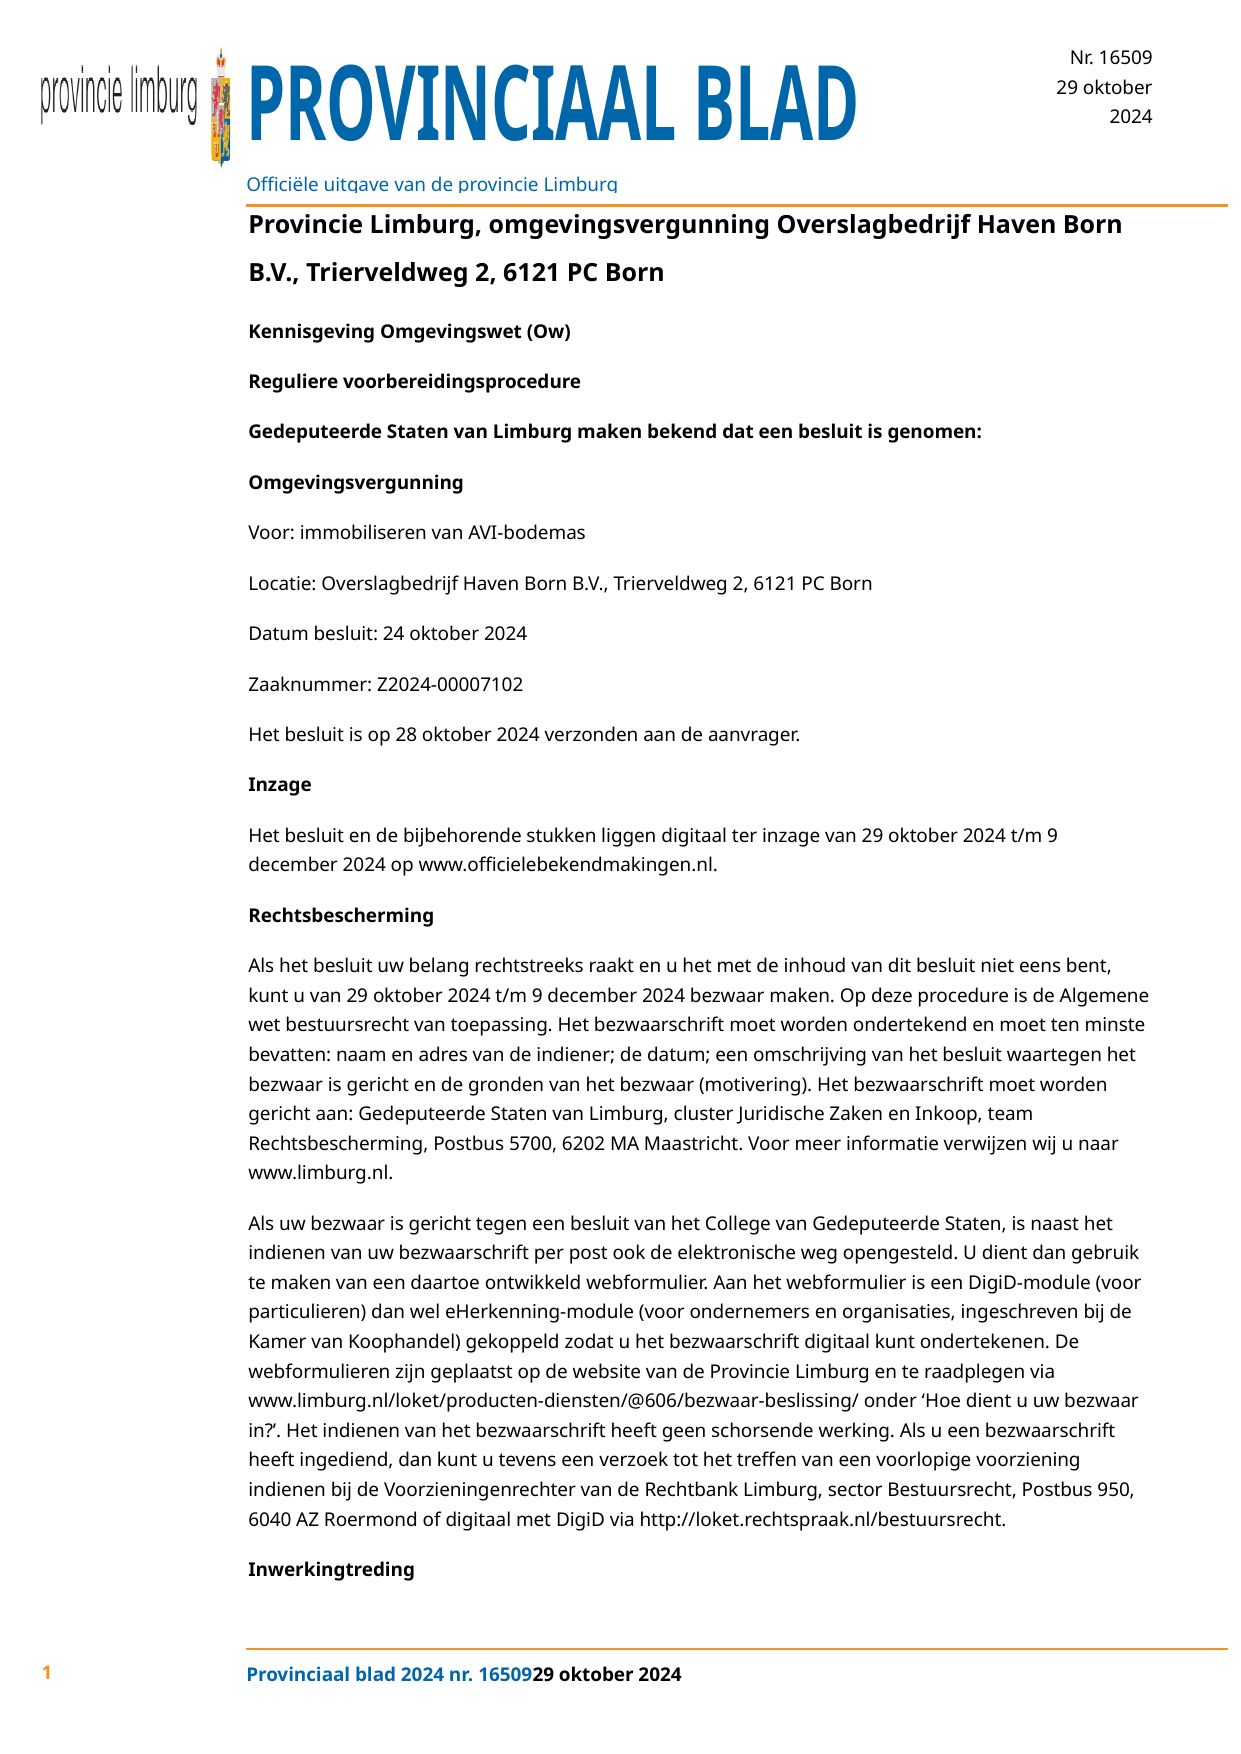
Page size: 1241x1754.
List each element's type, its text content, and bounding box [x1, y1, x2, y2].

text Inzage [248, 772, 1152, 797]
text Voor: immobiliseren van AVI-bodemas [248, 519, 1152, 545]
text Het besluit en de bijbehorende stukken liggen digitaal ter inzage van 29 oktober 2024 t/m 9 december 2024 op www.officielebekendmakingen.nl. [248, 822, 1152, 877]
text Provincie Limburg, omgevingsvergunning Overslagbedrijf Haven Born B.V., Trierveldweg 2, 6121 PC Born [248, 207, 1152, 288]
picture [41, 47, 231, 172]
text Omgevingsvergunning [248, 469, 1152, 495]
text Rechtsbescherming [248, 902, 1152, 928]
text Als het besluit uw belang rechtstreeks raakt en u het met de inhoud van dit besluit niet eens bent, kunt u van 29 oktober 2024 t/m 9 december 2024 bezwaar maken. Op deze procedure is de Algemene wet bestuursrecht van toepassing. Het bezwaarschrift moet worden ondertekend en moet ten minste bevatten: naam en adres van de indiener; de datum; een omschrijving van het besluit waartegen het bezwaar is gericht en de gronden van het bezwaar (motivering). Het bezwaarschrift moet worden gericht aan: Gedeputeerde Staten van Limburg, cluster Juridische Zaken en Inkoop, team Rechtsbescherming, Postbus 5700, 6202 MA Maastricht. Voor meer informatie verwijzen wij u naar www.limburg.nl. [248, 952, 1152, 1185]
text Zaaknummer: Z2024-00007102 [248, 671, 1152, 697]
text Reguliere voorbereidingsprocedure [248, 368, 1152, 394]
text Gedeputeerde Staten van Limburg maken bekend dat een besluit is genomen: [248, 419, 1152, 444]
text Locatie: Overslagbedrijf Haven Born B.V., Trierveldweg 2, 6121 PC Born [248, 570, 1152, 596]
text Kennisgeving Omgevingswet (Ow) [248, 318, 1152, 344]
text Als uw bezwaar is gericht tegen een besluit van het College van Gedeputeerde Staten, is naast het indienen van uw bezwaarschrift per post ook de elektronische weg opengesteld. U dient dan gebruik te maken van een daartoe ontwikkeld webformulier. Aan het webformulier is een DigiD-module (voor particulieren) dan wel eHerkenning-module (voor ondernemers en organisaties, ingeschreven bij de Kamer van Koophandel) gekoppeld zodat u het bezwaarschrift digitaal kunt ondertekenen. De webformulieren zijn geplaatst op de website van de Provincie Limburg en te raadplegen via www.limburg.nl/loket/producten-diensten/@606/bezwaar-beslissing/ onder ‘Hoe dient u uw bezwaar in?’. Het indienen van het bezwaarschrift heeft geen schorsende werking. Als u een bezwaarschrift heeft ingediend, dan kunt u tevens een verzoek tot het treffen van een voorlopige voorziening indienen bij de Voorzieningenrechter van de Rechtbank Limburg, sector Bestuursrecht, Postbus 950, 6040 AZ Roermond of digitaal met DigiD via http://loket.rechtspraak.nl/bestuursrecht. [248, 1210, 1152, 1532]
text Het besluit is op 28 oktober 2024 verzonden aan de aanvrager. [248, 721, 1152, 747]
text Datum besluit: 24 oktober 2024 [248, 620, 1152, 646]
text Inwerkingtreding [248, 1556, 1152, 1582]
